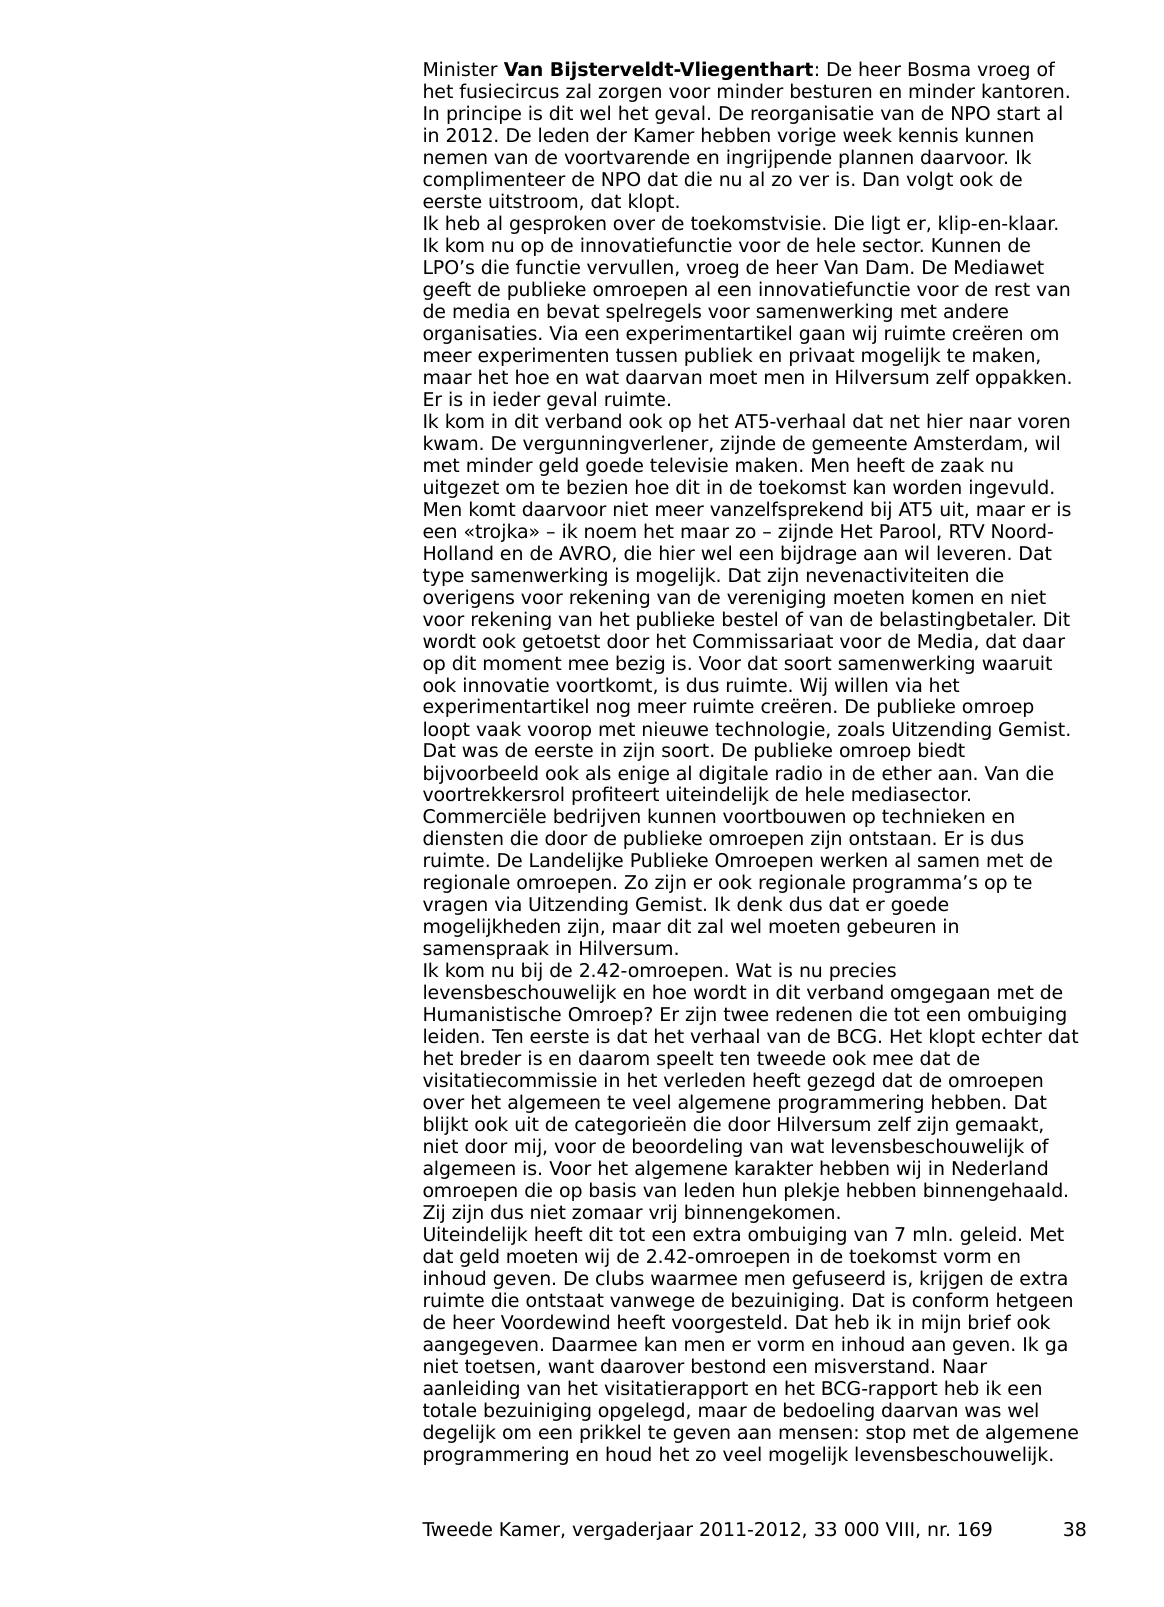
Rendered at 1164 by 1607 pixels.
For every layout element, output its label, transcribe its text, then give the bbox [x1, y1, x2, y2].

text Minister Van Bijsterveldt-Vliegenthart: De heer Bosma vroeg of het fusiecircus zal zorgen voor minder besturen en minder kantoren. In principe is dit wel het geval. De reorganisatie van de NPO start al in 2012. De leden der Kamer hebben vorige week kennis kunnen nemen van de voortvarende en ingrijpende plannen daarvoor. Ik complimenteer de NPO dat die nu al zo ver is. Dan volgt ook de eerste uitstroom, dat klopt. [422, 59, 1087, 213]
text Ik kom nu bij de 2.42-omroepen. Wat is nu precies levensbeschouwelijk en hoe wordt in dit verband omgegaan met de Humanistische Omroep? Er zijn twee redenen die tot een ombuiging leiden. Ten eerste is dat het verhaal van de BCG. Het klopt echter dat het breder is en daarom speelt ten tweede ook mee dat de visitatiecommissie in het verleden heeft gezegd dat de omroepen over het algemeen te veel algemene programmering hebben. Dat blijkt ook uit de categorieën die door Hilversum zelf zijn gemaakt, niet door mij, voor de beoordeling van wat levensbeschouwelijk of algemeen is. Voor het algemene karakter hebben wij in Nederland omroepen die op basis van leden hun plekje hebben binnengehaald. Zij zijn dus niet zomaar vrij binnengekomen. [422, 960, 1087, 1224]
text Ik kom in dit verband ook op het AT5-verhaal dat net hier naar voren kwam. De vergunningverlener, zijnde de gemeente Amsterdam, wil met minder geld goede televisie maken. Men heeft de zaak nu uitgezet om te bezien hoe dit in de toekomst kan worden ingevuld. Men komt daarvoor niet meer vanzelfsprekend bij AT5 uit, maar er is een «trojka» – ik noem het maar zo – zijnde Het Parool, RTV Noord-Holland en de AVRO, die hier wel een bijdrage aan wil leveren. Dat type samenwerking is mogelijk. Dat zijn nevenactiviteiten die overigens voor rekening van de vereniging moeten komen en niet voor rekening van het publieke bestel of van de belastingbetaler. Dit wordt ook getoetst door het Commissariaat voor de Media, dat daar op dit moment mee bezig is. Voor dat soort samenwerking waaruit ook innovatie voortkomt, is dus ruimte. Wij willen via het experimentartikel nog meer ruimte creëren. De publieke omroep loopt vaak voorop met nieuwe technologie, zoals Uitzending Gemist. Dat was de eerste in zijn soort. De publieke omroep biedt bijvoorbeeld ook als enige al digitale radio in de ether aan. Van die voortrekkersrol profiteert uiteindelijk de hele mediasector. Commerciële bedrijven kunnen voortbouwen op technieken en diensten die door de publieke omroepen zijn ontstaan. Er is dus ruimte. De Landelijke Publieke Omroepen werken al samen met de regionale omroepen. Zo zijn er ook regionale programma’s op te vragen via Uitzending Gemist. Ik denk dus dat er goede mogelijkheden zijn, maar dit zal wel moeten gebeuren in samenspraak in Hilversum. [422, 411, 1087, 960]
text Uiteindelijk heeft dit tot een extra ombuiging van 7 mln. geleid. Met dat geld moeten wij de 2.42-omroepen in de toekomst vorm en inhoud geven. De clubs waarmee men gefuseerd is, krijgen de extra ruimte die ontstaat vanwege de bezuiniging. Dat is conform hetgeen de heer Voordewind heeft voorgesteld. Dat heb ik in mijn brief ook aangegeven. Daarmee kan men er vorm en inhoud aan geven. Ik ga niet toetsen, want daarover bestond een misverstand. Naar aanleiding van het visitatierapport en het BCG-rapport heb ik een totale bezuiniging opgelegd, maar de bedoeling daarvan was wel degelijk om een prikkel te geven aan mensen: stop met de algemene programmering en houd het zo veel mogelijk levensbeschouwelijk. [422, 1224, 1087, 1466]
text Ik kom nu op de innovatiefunctie voor de hele sector. Kunnen de LPO’s die functie vervullen, vroeg de heer Van Dam. De Mediawet geeft de publieke omroepen al een innovatiefunctie voor de rest van de media en bevat spelregels voor samenwerking met andere organisaties. Via een experimentartikel gaan wij ruimte creëren om meer experimenten tussen publiek en privaat mogelijk te maken, maar het hoe en wat daarvan moet men in Hilversum zelf oppakken. Er is in ieder geval ruimte. [422, 235, 1087, 411]
text Ik heb al gesproken over de toekomstvisie. Die ligt er, klip-en-klaar. [422, 213, 1087, 235]
